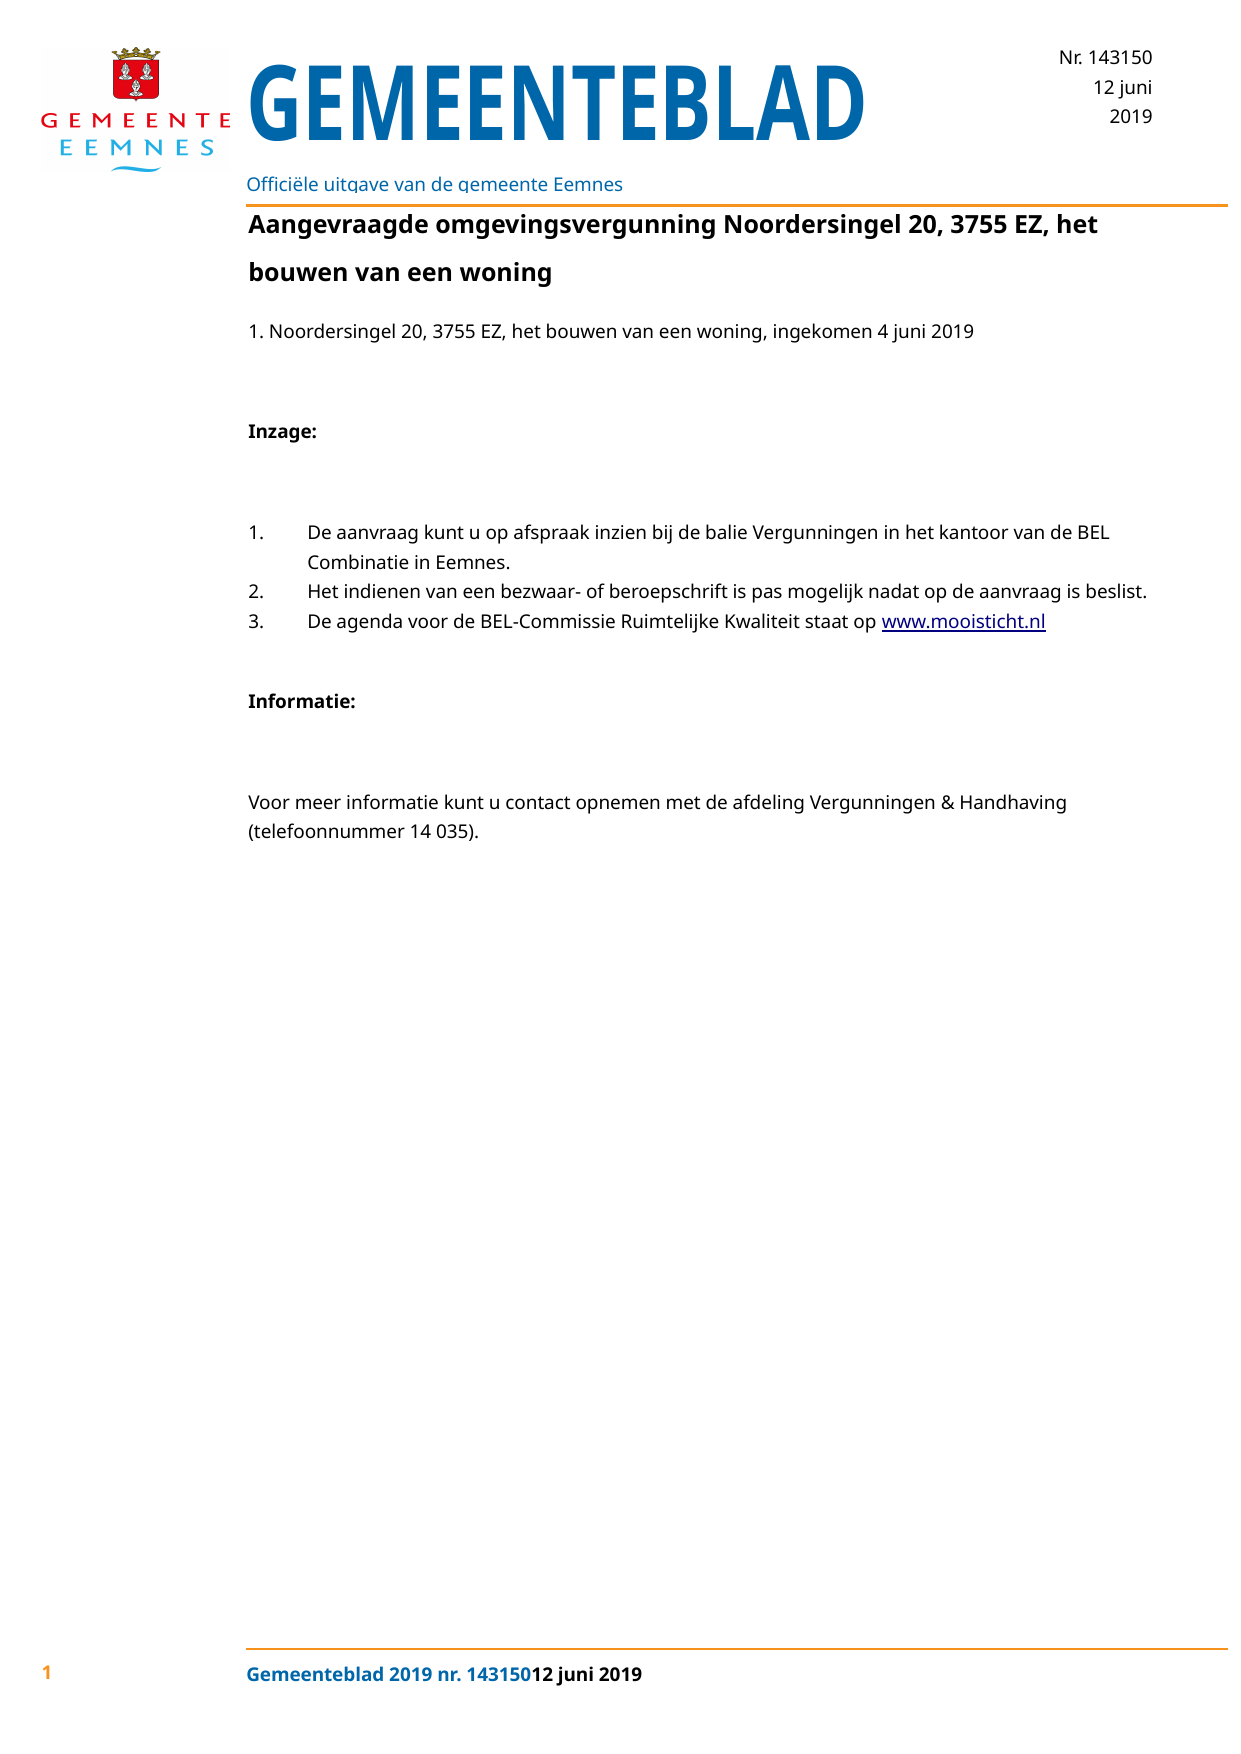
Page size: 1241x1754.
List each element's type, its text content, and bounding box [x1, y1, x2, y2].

text Inzage: [248, 419, 1152, 444]
list De agenda voor de BEL-Commissie Ruimtelijke Kwaliteit staat op www.mooisticht.nl [248, 608, 1152, 634]
picture [41, 47, 231, 172]
text 1. Noordersingel 20, 3755 EZ, het bouwen van een woning, ingekomen 4 juni 2019 [248, 318, 1152, 344]
text Aangevraagde omgevingsvergunning Noordersingel 20, 3755 EZ, het bouwen van een woning [248, 207, 1152, 288]
list Het indienen van een bezwaar- of beroepschrift is pas mogelijk nadat op de aanvraag is beslist. [248, 579, 1152, 604]
list De aanvraag kunt u op afspraak inzien bij de balie Vergunningen in het kantoor van de BEL Combinatie in Eemnes. [248, 519, 1152, 575]
text Informatie: [248, 688, 1152, 714]
text Voor meer informatie kunt u contact opnemen met de afdeling Vergunningen & Handhaving (telefoonnummer 14 035). [248, 789, 1152, 844]
